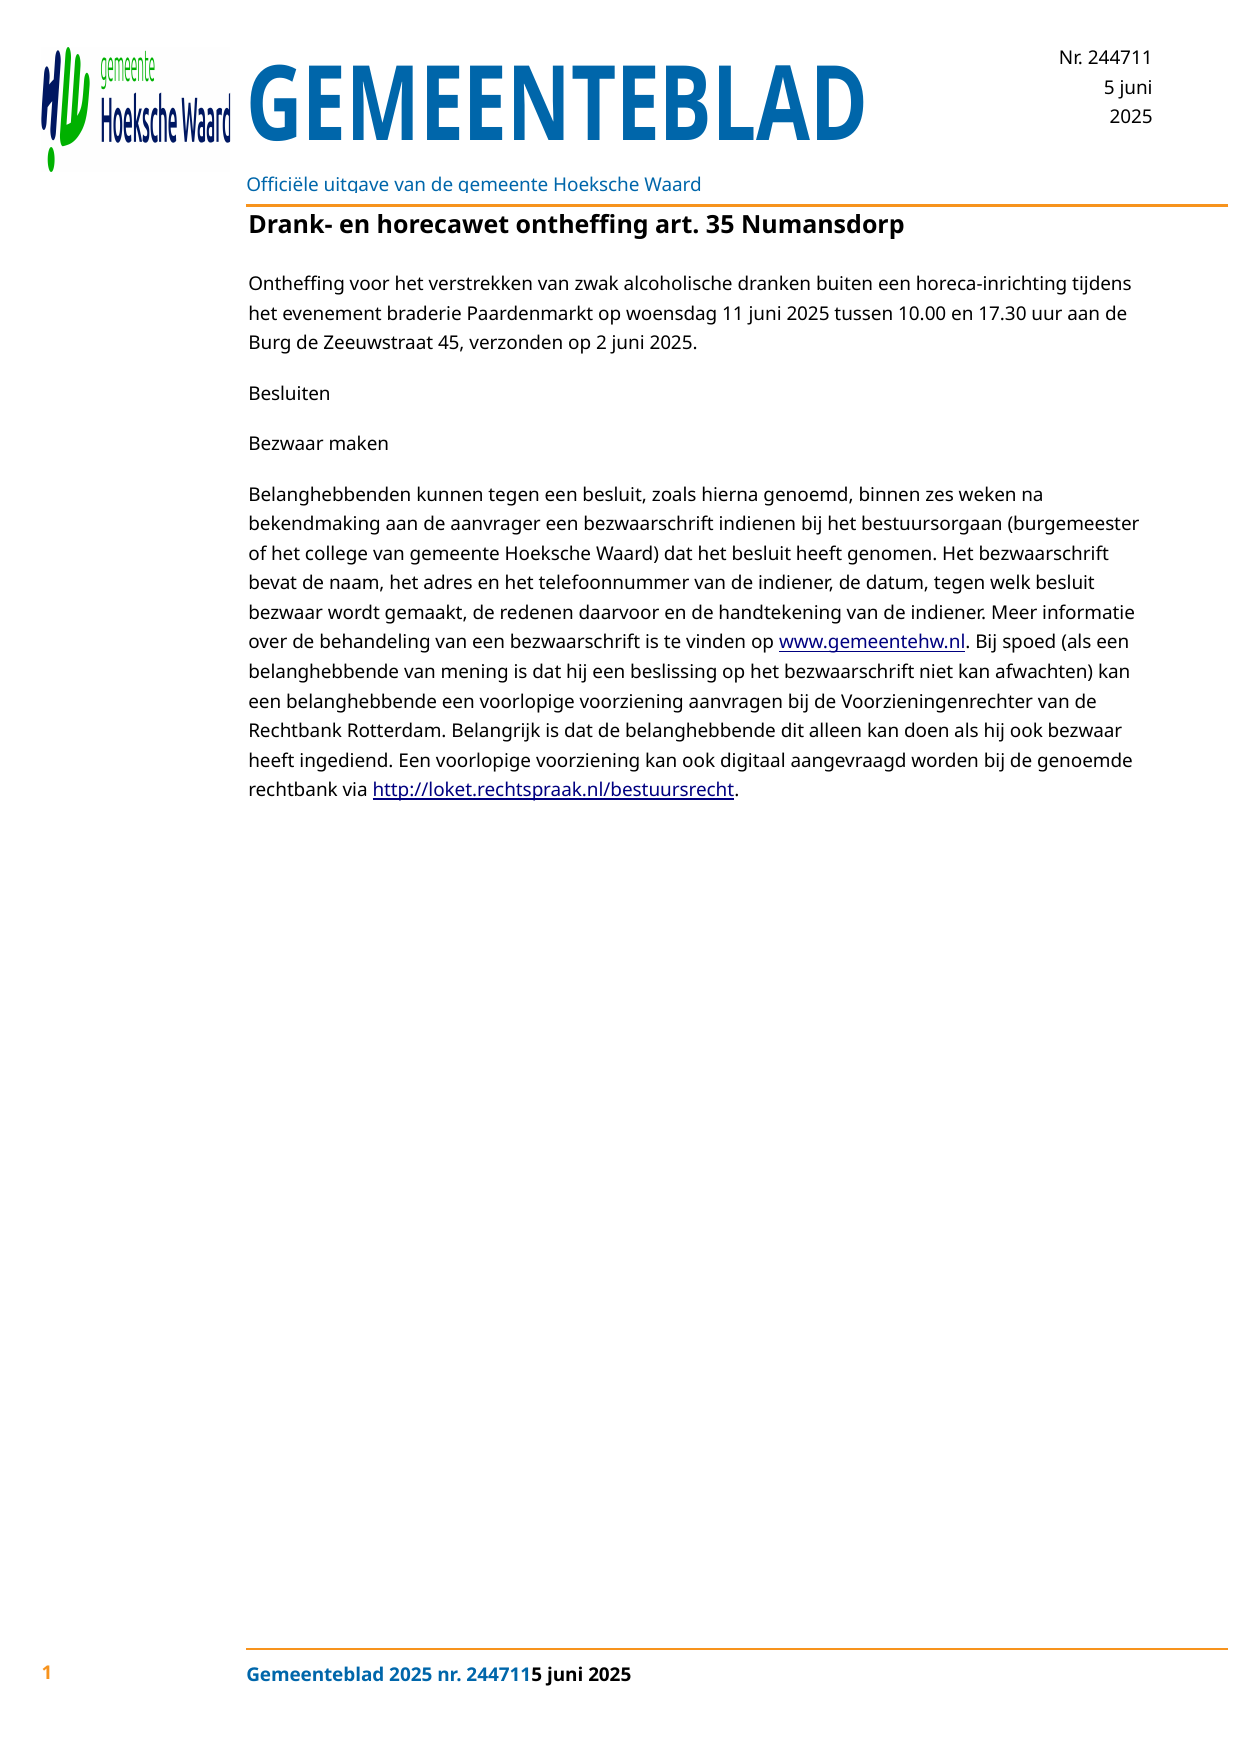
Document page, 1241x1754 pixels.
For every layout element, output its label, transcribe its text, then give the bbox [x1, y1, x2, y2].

text Drank- en horecawet ontheffing art. 35 Numansdorp [248, 207, 1152, 241]
text Besluiten [248, 380, 1152, 406]
text Bezwaar maken [248, 430, 1152, 456]
text Belanghebbenden kunnen tegen een besluit, zoals hierna genoemd, binnen zes weken na bekendmaking aan de aanvrager een bezwaarschrift indienen bij het bestuursorgaan (burgemeester of het college van gemeente Hoeksche Waard) dat het besluit heeft genomen. Het bezwaarschrift bevat de naam, het adres en het telefoonnummer van de indiener, de datum, tegen welk besluit bezwaar wordt gemaakt, de redenen daarvoor en de handtekening van de indiener. Meer informatie over de behandeling van een bezwaarschrift is te vinden op www.gemeentehw.nl. Bij spoed (als een belanghebbende van mening is dat hij een beslissing op het bezwaarschrift niet kan afwachten) kan een belanghebbende een voorlopige voorziening aanvragen bij de Voorzieningenrechter van de Rechtbank Rotterdam. Belangrijk is dat de belanghebbende dit alleen kan doen als hij ook bezwaar heeft ingediend. Een voorlopige voorziening kan ook digitaal aangevraagd worden bij de genoemde rechtbank via http://loket.rechtspraak.nl/bestuursrecht. [248, 481, 1152, 802]
picture [41, 47, 231, 172]
text Ontheffing voor het verstrekken van zwak alcoholische dranken buiten een horeca-inrichting tijdens het evenement braderie Paardenmarkt op woensdag 11 juni 2025 tussen 10.00 en 17.30 uur aan de Burg de Zeeuwstraat 45, verzonden op 2 juni 2025. [248, 270, 1152, 355]
